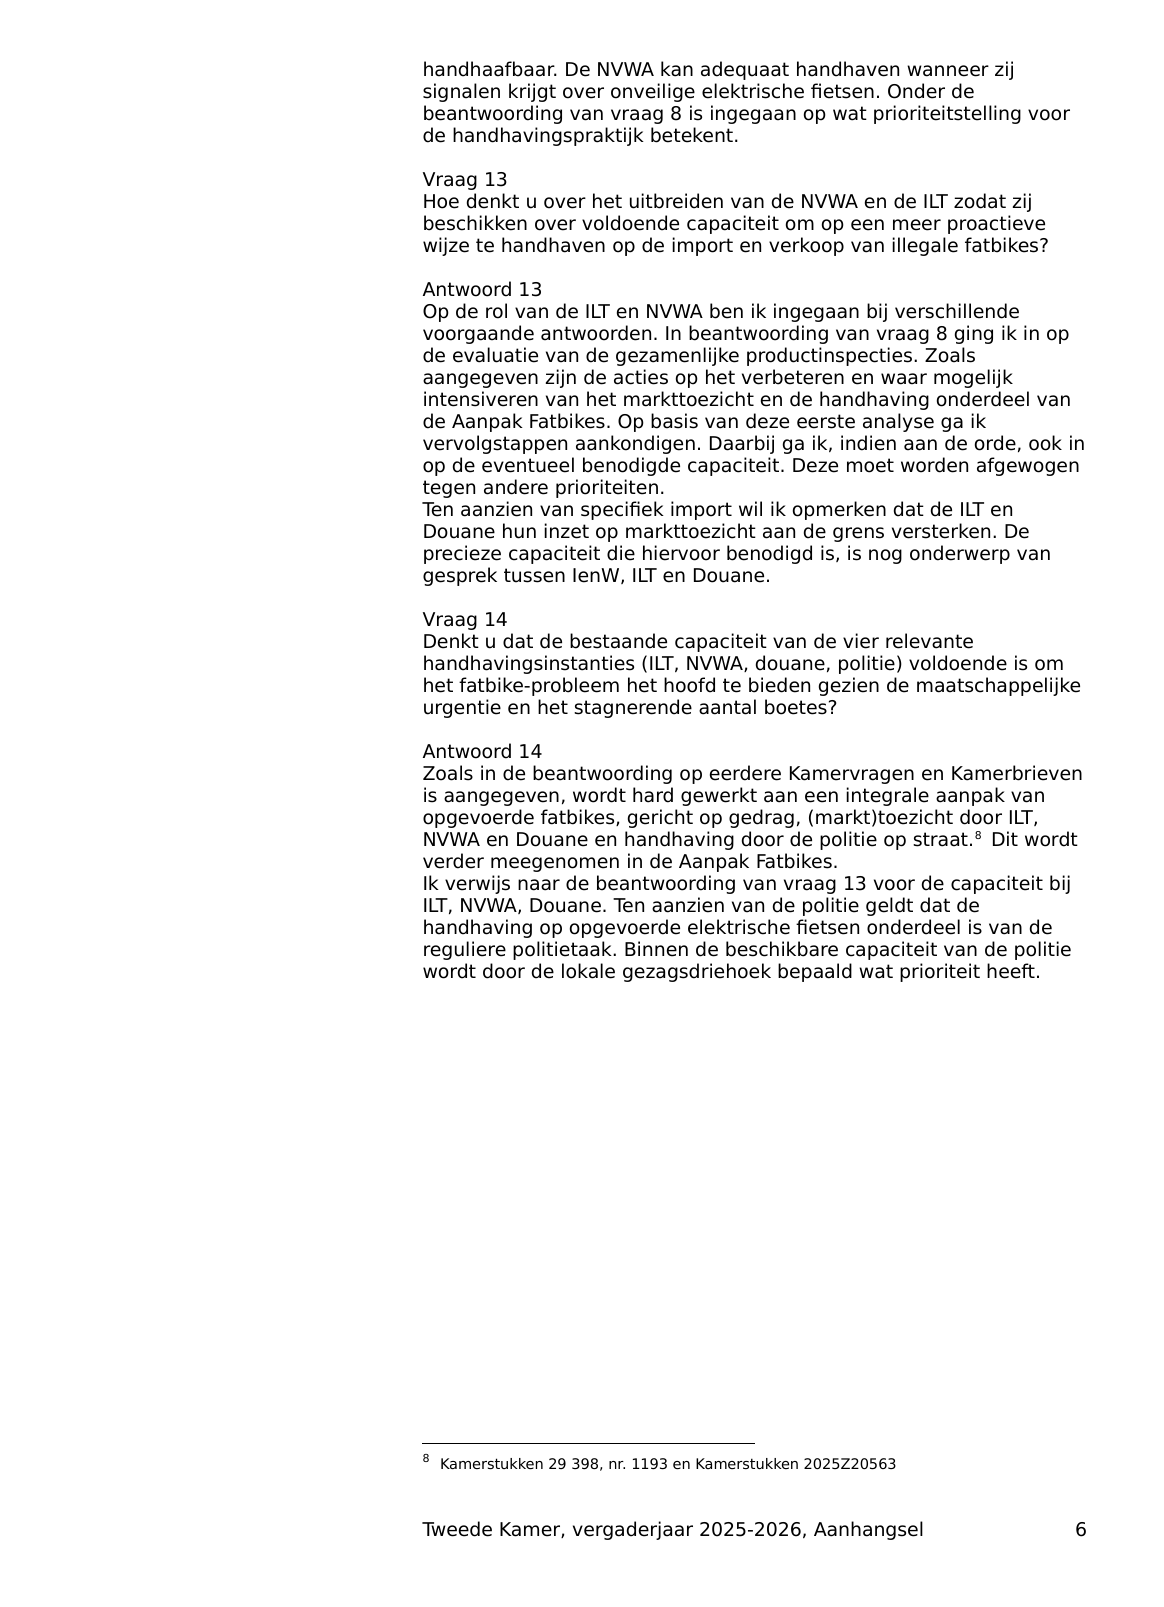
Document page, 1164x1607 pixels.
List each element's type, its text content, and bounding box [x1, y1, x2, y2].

text Kamerstukken 29 398, nr. 1193 en Kamerstukken 2025Z20563 [422, 1452, 1087, 1474]
text Ten aanzien van specifiek import wil ik opmerken dat de ILT en Douane hun inzet op markttoezicht aan de grens versterken. De precieze capaciteit die hiervoor benodigd is, is nog onderwerp van gesprek tussen IenW, ILT en Douane. [422, 499, 1087, 587]
text handhaafbaar. De NVWA kan adequaat handhaven wanneer zij signalen krijgt over onveilige elektrische fietsen. Onder de beantwoording van vraag 8 is ingegaan op wat prioriteitstelling voor de handhavingspraktijk betekent. [422, 59, 1087, 147]
text Antwoord 14 [422, 741, 1087, 763]
text Vraag 14 [422, 609, 1087, 631]
text Zoals in de beantwoording op eerdere Kamervragen en Kamerbrieven is aangegeven, wordt hard gewerkt aan een integrale aanpak van opgevoerde fatbikes, gericht op gedrag, (markt)toezicht door ILT, NVWA en Douane en handhaving door de politie op straat. Dit wordt verder meegenomen in de Aanpak Fatbikes. [422, 763, 1087, 873]
text Denkt u dat de bestaande capaciteit van de vier relevante handhavingsinstanties (ILT, NVWA, douane, politie) voldoende is om het fatbike-probleem het hoofd te bieden gezien de maatschappelijke urgentie en het stagnerende aantal boetes? [422, 631, 1087, 719]
text Op de rol van de ILT en NVWA ben ik ingegaan bij verschillende voorgaande antwoorden. In beantwoording van vraag 8 ging ik in op de evaluatie van de gezamenlijke productinspecties. Zoals aangegeven zijn de acties op het verbeteren en waar mogelijk intensiveren van het markttoezicht en de handhaving onderdeel van de Aanpak Fatbikes. Op basis van deze eerste analyse ga ik vervolgstappen aankondigen. Daarbij ga ik, indien aan de orde, ook in op de eventueel benodigde capaciteit. Deze moet worden afgewogen tegen andere prioriteiten. [422, 301, 1087, 499]
text Vraag 13 [422, 169, 1087, 191]
text Ik verwijs naar de beantwoording van vraag 13 voor de capaciteit bij ILT, NVWA, Douane. Ten aanzien van de politie geldt dat de handhaving op opgevoerde elektrische fietsen onderdeel is van de reguliere politietaak. Binnen de beschikbare capaciteit van de politie wordt door de lokale gezagsdriehoek bepaald wat prioriteit heeft. [422, 873, 1087, 983]
text Antwoord 13 [422, 279, 1087, 301]
text Hoe denkt u over het uitbreiden van de NVWA en de ILT zodat zij beschikken over voldoende capaciteit om op een meer proactieve wijze te handhaven op de import en verkoop van illegale fatbikes? [422, 191, 1087, 257]
